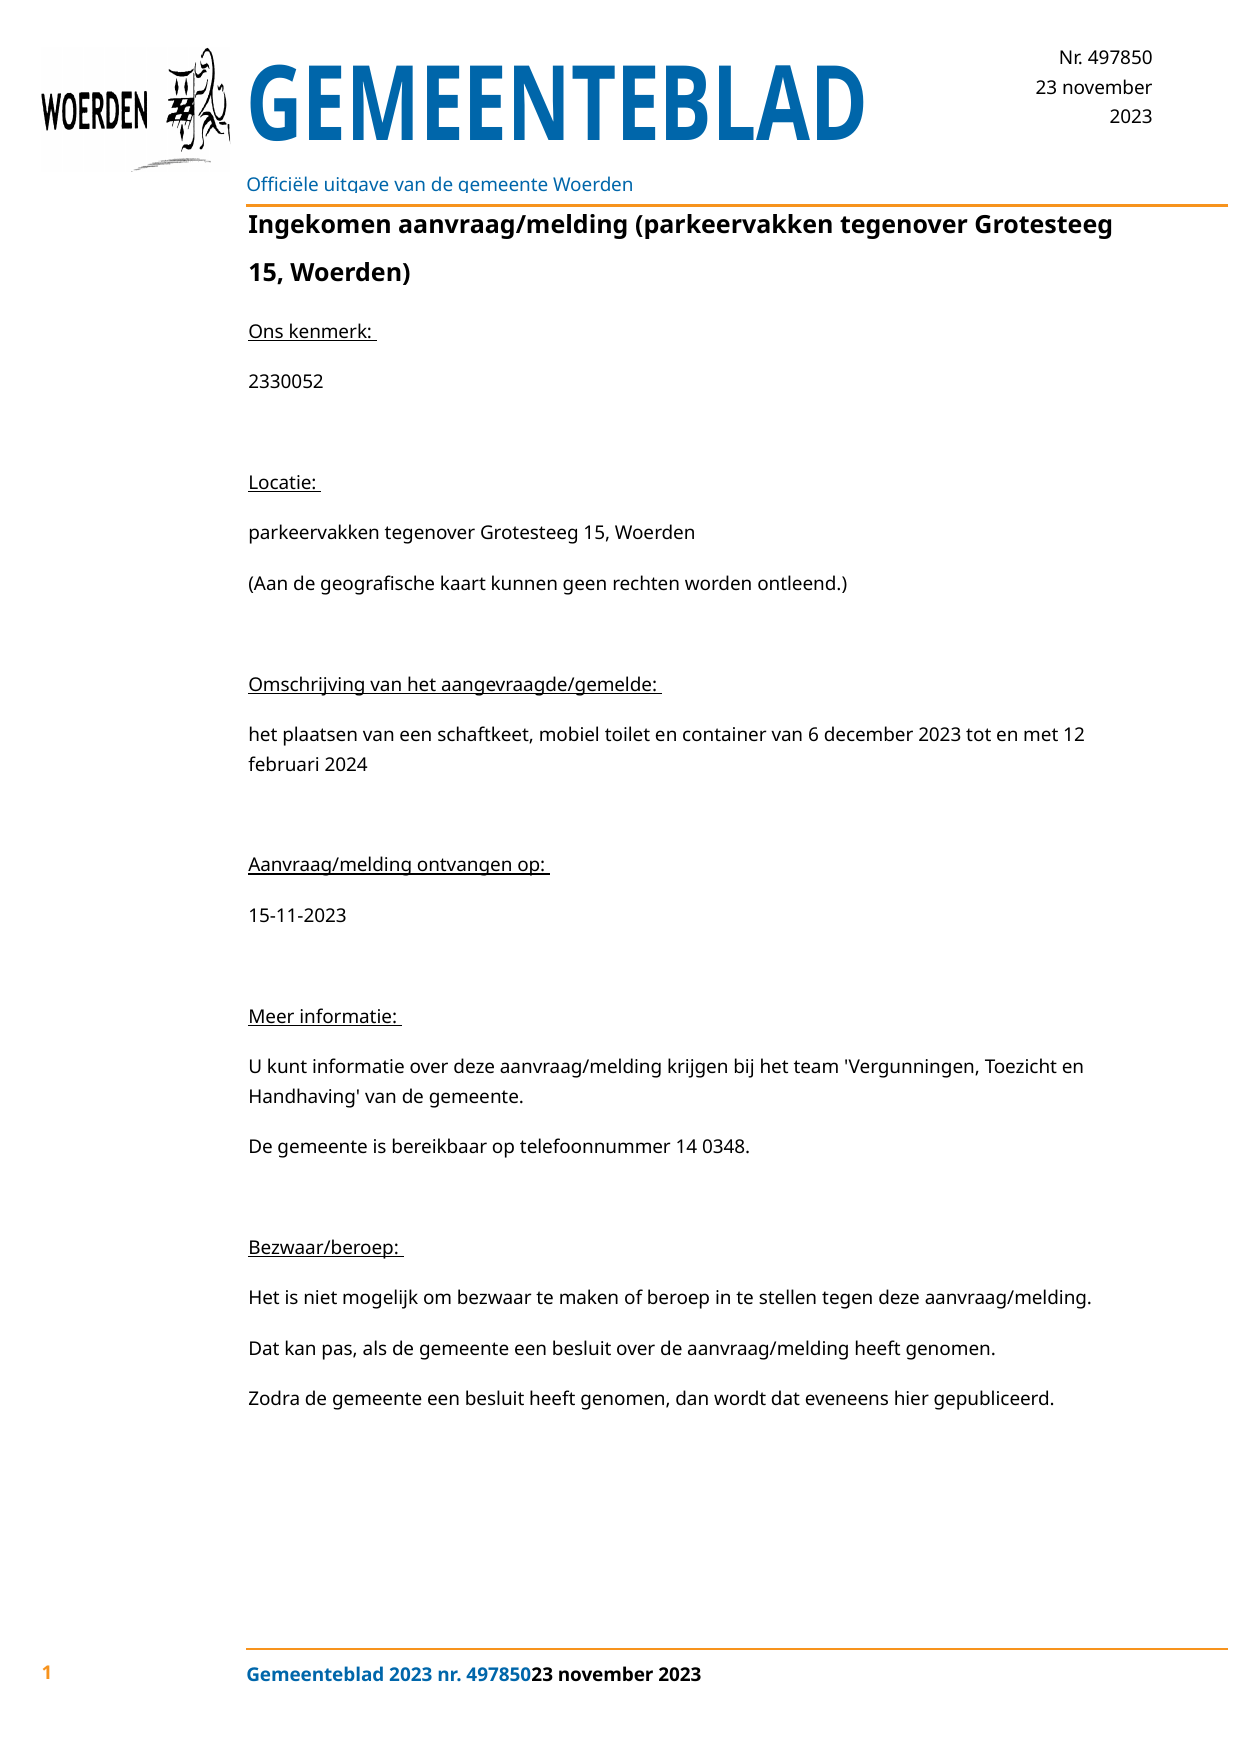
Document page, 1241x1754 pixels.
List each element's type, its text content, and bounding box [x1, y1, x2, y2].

text Ingekomen aanvraag/melding (parkeervakken tegenover Grotesteeg 15, Woerden) [248, 207, 1152, 288]
text (Aan de geografische kaart kunnen geen rechten worden ontleend.) [248, 570, 1152, 596]
text Aanvraag/melding ontvangen op: [248, 852, 1152, 877]
picture [41, 47, 231, 172]
text 2330052 [248, 368, 1152, 394]
text Meer informatie: [248, 1003, 1152, 1029]
text parkeervakken tegenover Grotesteeg 15, Woerden [248, 519, 1152, 545]
text De gemeente is bereikbaar op telefoonnummer 14 0348. [248, 1133, 1152, 1159]
text Omschrijving van het aangevraagde/gemelde: [248, 671, 1152, 697]
text Dat kan pas, als de gemeente een besluit over de aanvraag/melding heeft genomen. [248, 1335, 1152, 1361]
text Zodra de gemeente een besluit heeft genomen, dan wordt dat eveneens hier gepubliceerd. [248, 1385, 1152, 1411]
text U kunt informatie over deze aanvraag/melding krijgen bij het team 'Vergunningen, Toezicht en Handhaving' van de gemeente. [248, 1053, 1152, 1109]
text Bezwaar/beroep: [248, 1234, 1152, 1260]
text Het is niet mogelijk om bezwaar te maken of beroep in te stellen tegen deze aanvraag/melding. [248, 1284, 1152, 1310]
text Locatie: [248, 469, 1152, 495]
text het plaatsen van een schaftkeet, mobiel toilet en container van 6 december 2023 tot en met 12 februari 2024 [248, 721, 1152, 777]
text Ons kenmerk: [248, 318, 1152, 344]
text 15-11-2023 [248, 902, 1152, 928]
